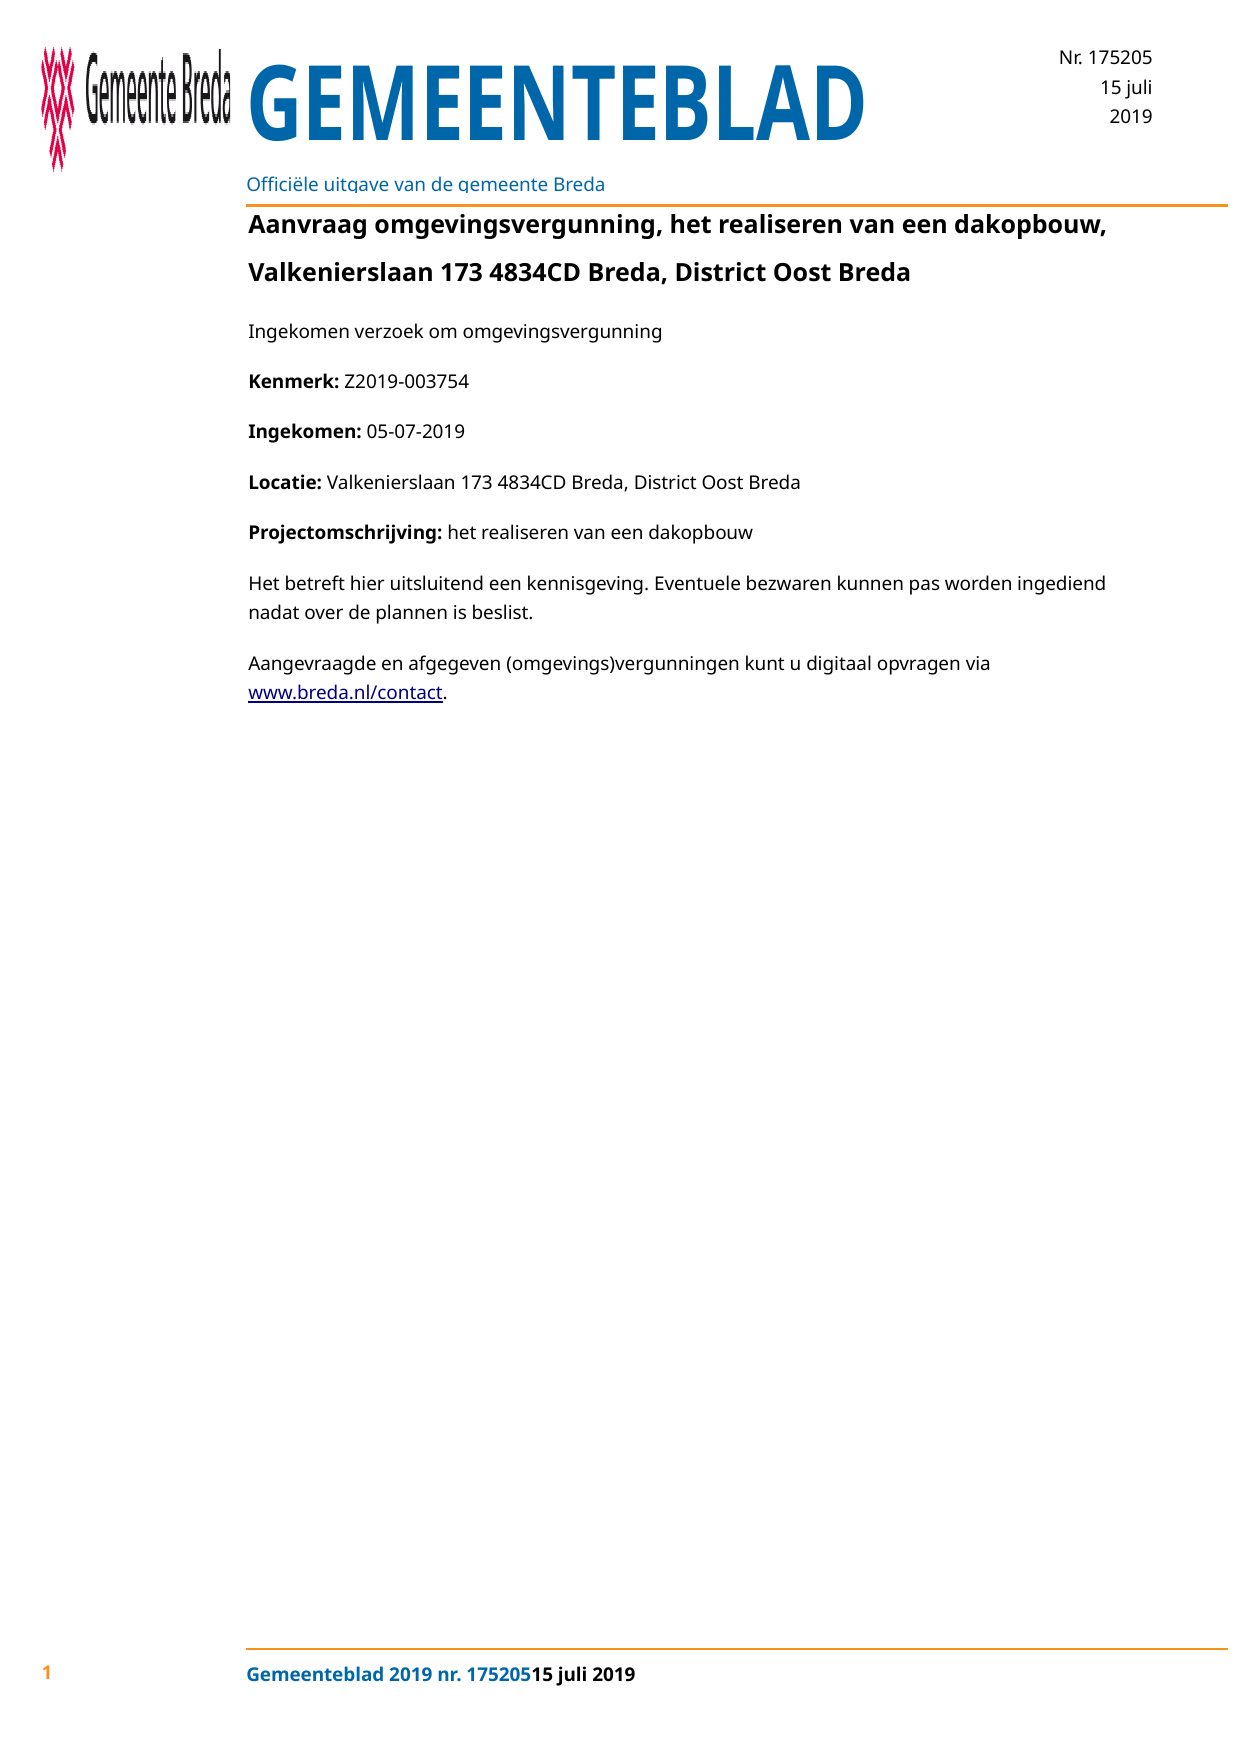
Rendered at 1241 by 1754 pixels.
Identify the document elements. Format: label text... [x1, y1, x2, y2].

text Ingekomen verzoek om omgevingsvergunning [248, 318, 1152, 344]
text Kenmerk: Z2019-003754 [248, 368, 1152, 394]
text Projectomschrijving: het realiseren van een dakopbouw [248, 519, 1152, 545]
text Aangevraagde en afgegeven (omgevings)vergunningen kunt u digitaal opvragen via www.breda.nl/contact. [248, 650, 1152, 705]
text Ingekomen: 05-07-2019 [248, 419, 1152, 444]
text Locatie: Valkenierslaan 173 4834CD Breda, District Oost Breda [248, 469, 1152, 495]
picture [41, 47, 231, 172]
text Aanvraag omgevingsvergunning, het realiseren van een dakopbouw, Valkenierslaan 173 4834CD Breda, District Oost Breda [248, 207, 1152, 288]
text Het betreft hier uitsluitend een kennisgeving. Eventuele bezwaren kunnen pas worden ingediend nadat over de plannen is beslist. [248, 570, 1152, 625]
